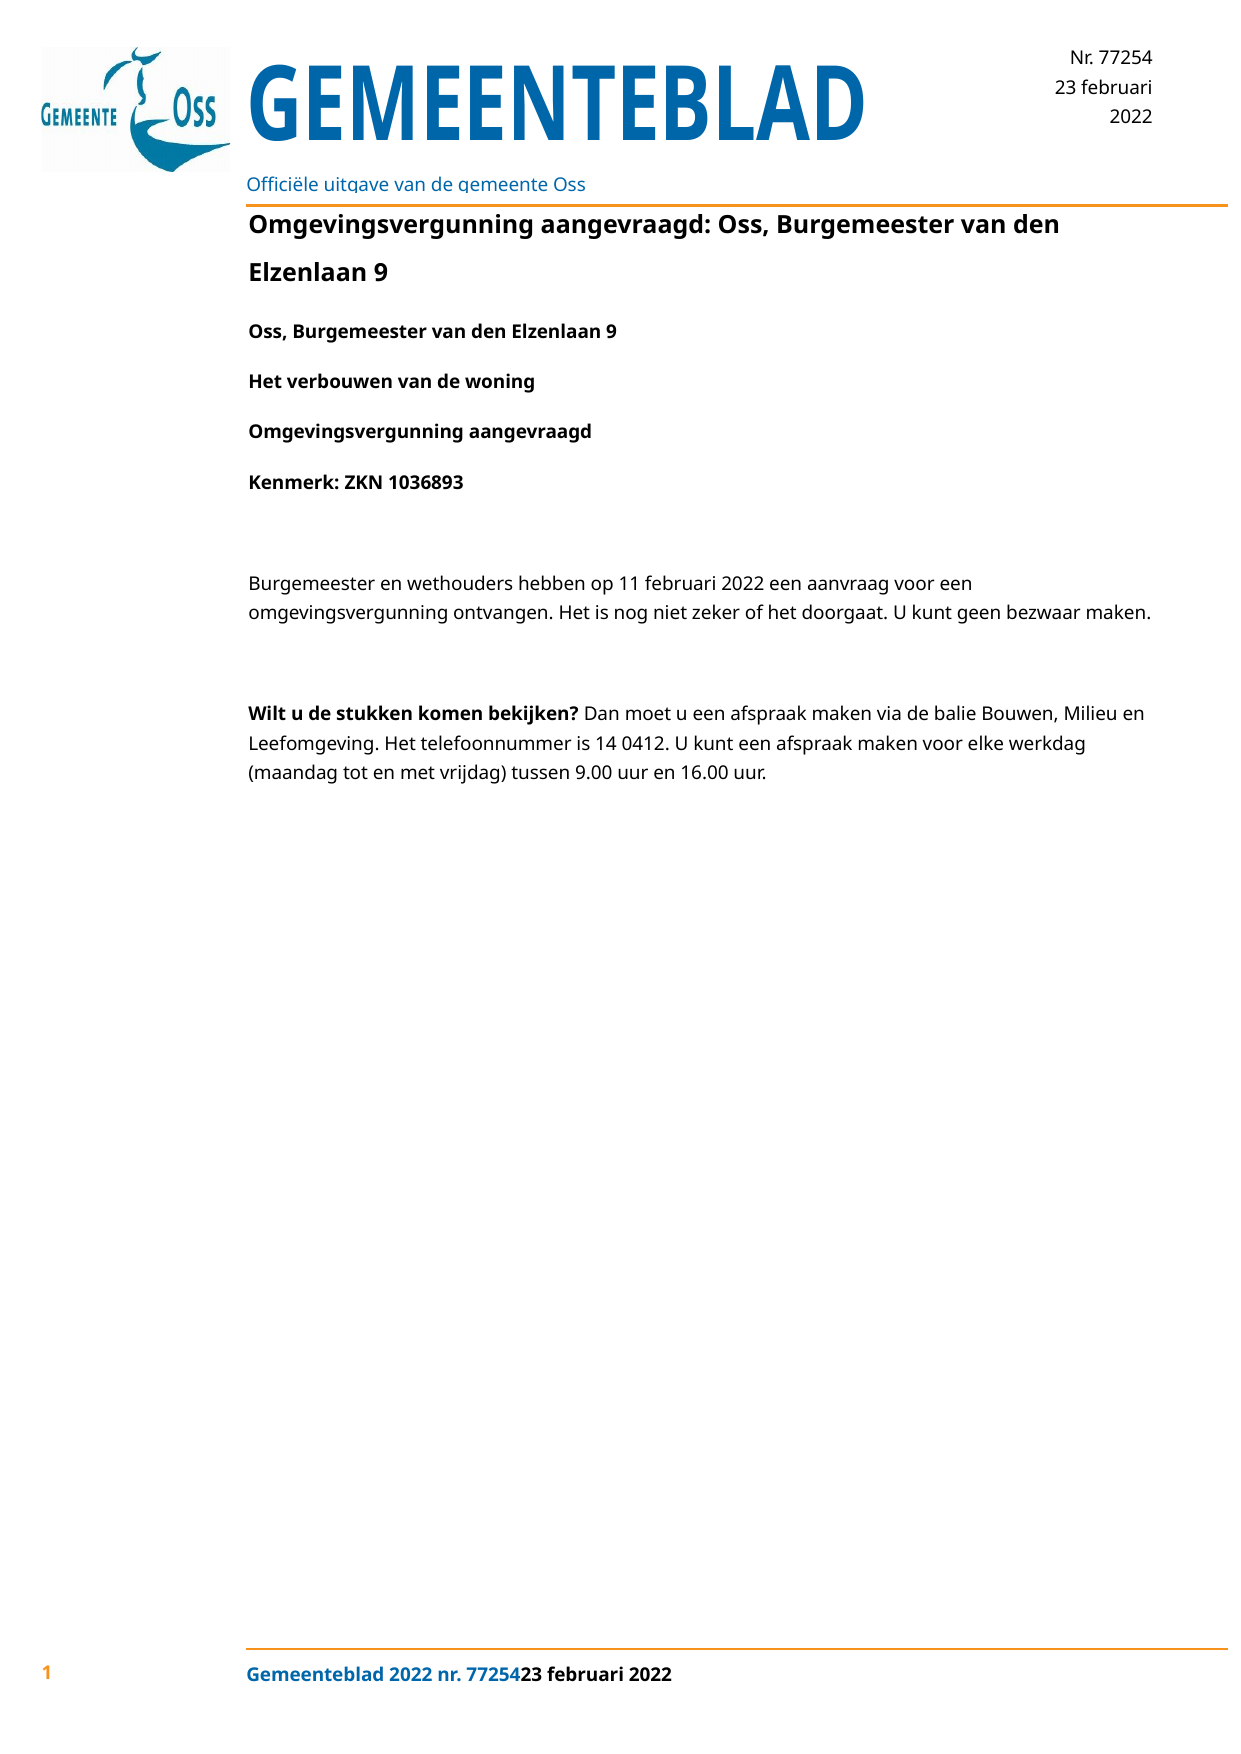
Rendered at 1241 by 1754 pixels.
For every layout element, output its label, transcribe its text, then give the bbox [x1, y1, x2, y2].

text Oss, Burgemeester van den Elzenlaan 9 [248, 318, 1152, 344]
text Kenmerk: ZKN 1036893 [248, 469, 1152, 495]
text Het verbouwen van de woning [248, 368, 1152, 394]
text Omgevingsvergunning aangevraagd [248, 419, 1152, 444]
picture [41, 47, 231, 172]
text Wilt u de stukken komen bekijken? Dan moet u een afspraak maken via de balie Bouwen, Milieu en Leefomgeving. Het telefoonnummer is 14 0412. U kunt een afspraak maken voor elke werkdag (maandag tot en met vrijdag) tussen 9.00 uur en 16.00 uur. [248, 700, 1152, 785]
text Omgevingsvergunning aangevraagd: Oss, Burgemeester van den Elzenlaan 9 [248, 207, 1152, 288]
text Burgemeester en wethouders hebben op 11 februari 2022 een aanvraag voor een omgevingsvergunning ontvangen. Het is nog niet zeker of het doorgaat. U kunt geen bezwaar maken. [248, 570, 1152, 625]
